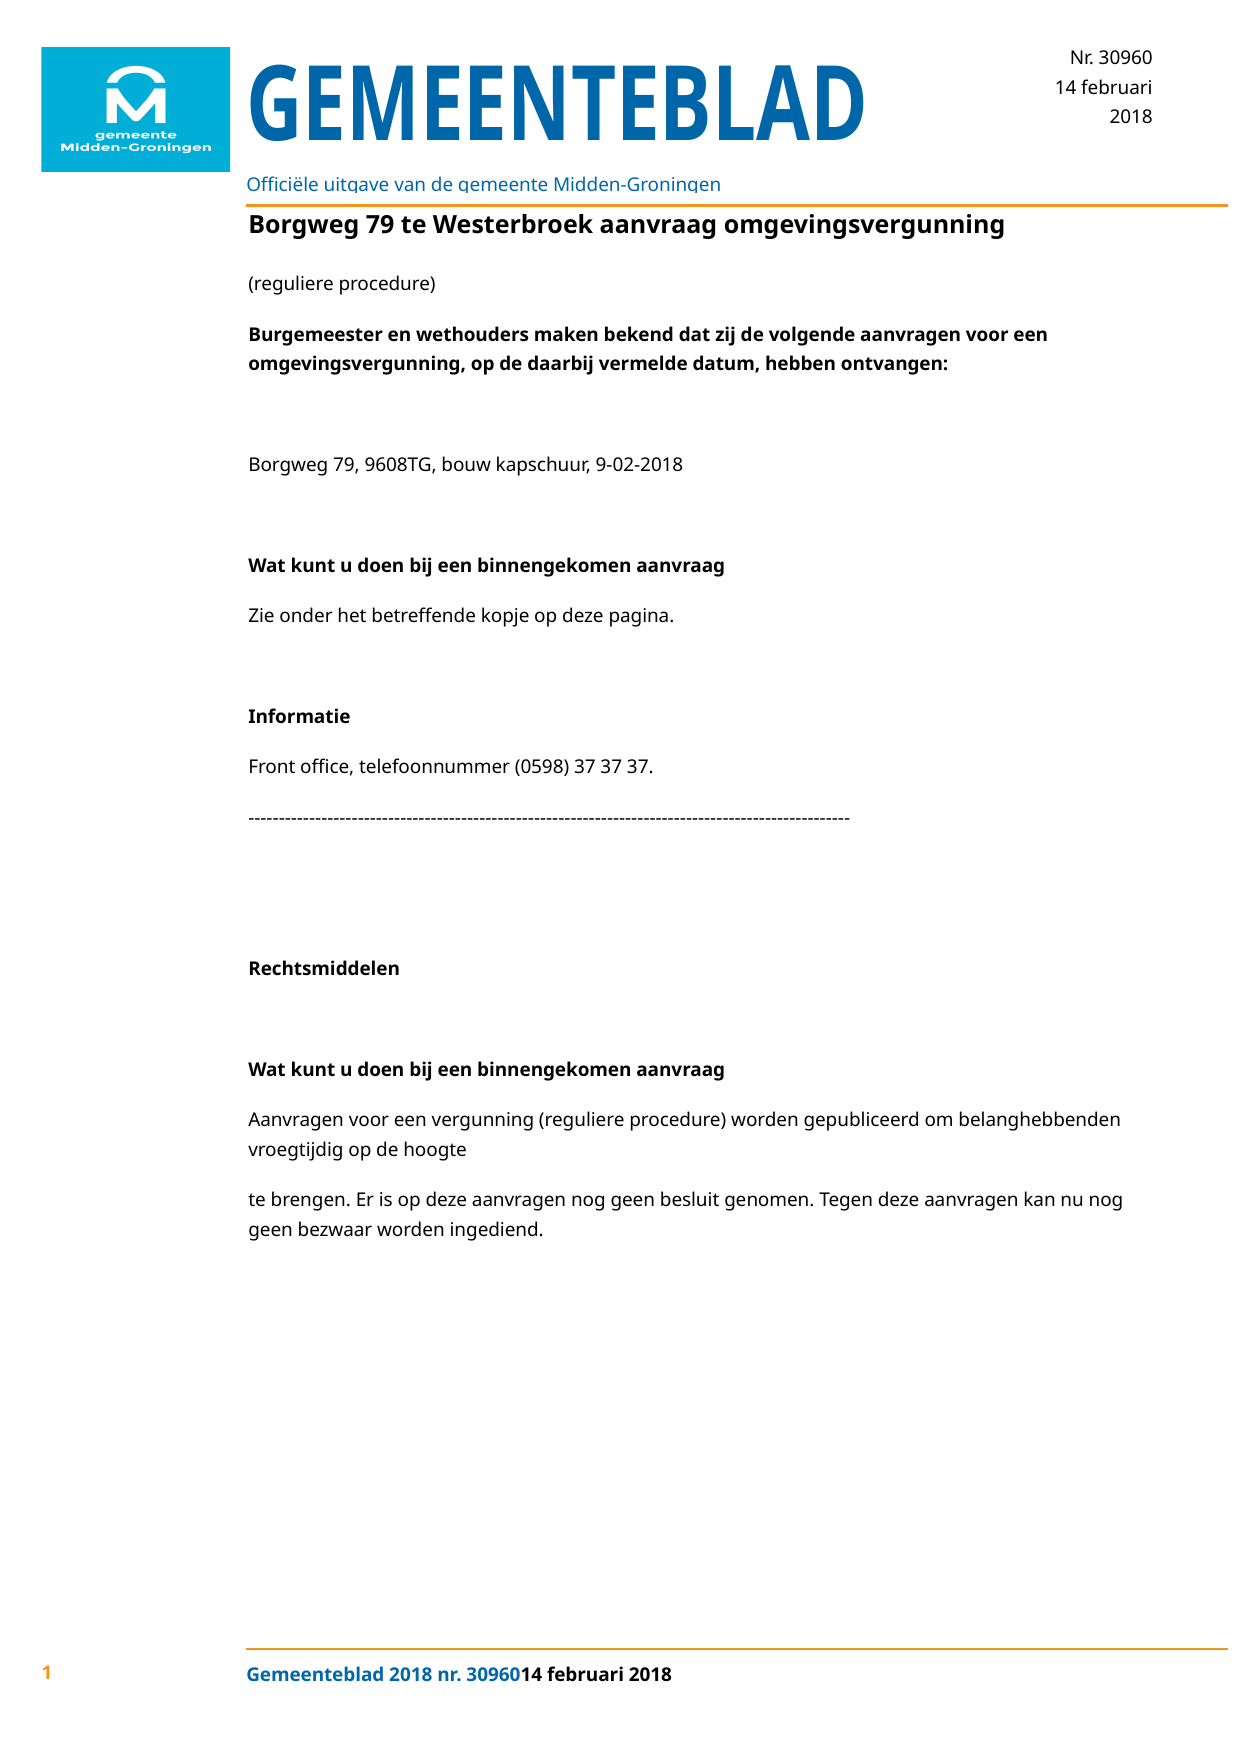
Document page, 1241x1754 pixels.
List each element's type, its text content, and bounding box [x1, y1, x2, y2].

text Zie onder het betreffende kopje op deze pagina. [248, 602, 1152, 628]
text (reguliere procedure) [248, 270, 1152, 296]
text te brengen. Er is op deze aanvragen nog geen besluit genomen. Tegen deze aanvragen kan nu nog geen bezwaar worden ingediend. [248, 1187, 1152, 1242]
picture [184, 146, 190, 153]
text Front office, telefoonnummer (0598) 37 37 37. [248, 754, 1152, 779]
text Borgweg 79 te Westerbroek aanvraag omgevingsvergunning [248, 207, 1152, 241]
text Borgweg 79, 9608TG, bouw kapschuur, 9-02-2018 [248, 451, 1152, 477]
text Aanvragen voor een vergunning (reguliere procedure) worden gepubliceerd om belanghebbenden vroegtijdig op de hoogte [248, 1107, 1152, 1162]
text Informatie [248, 703, 1152, 729]
picture [107, 89, 165, 122]
text Wat kunt u doen bij een binnengekomen aanvraag [248, 552, 1152, 578]
text Rechtsmiddelen [248, 955, 1152, 981]
text --------------------------------------------------------------------------------------------------- [248, 804, 1152, 830]
text Wat kunt u doen bij een binnengekomen aanvraag [248, 1056, 1152, 1082]
picture [108, 66, 164, 82]
text Burgemeester en wethouders maken bekend dat zij de volgende aanvragen voor een omgevingsvergunning, op de daarbij vermelde datum, hebben ontvangen: [248, 321, 1152, 376]
